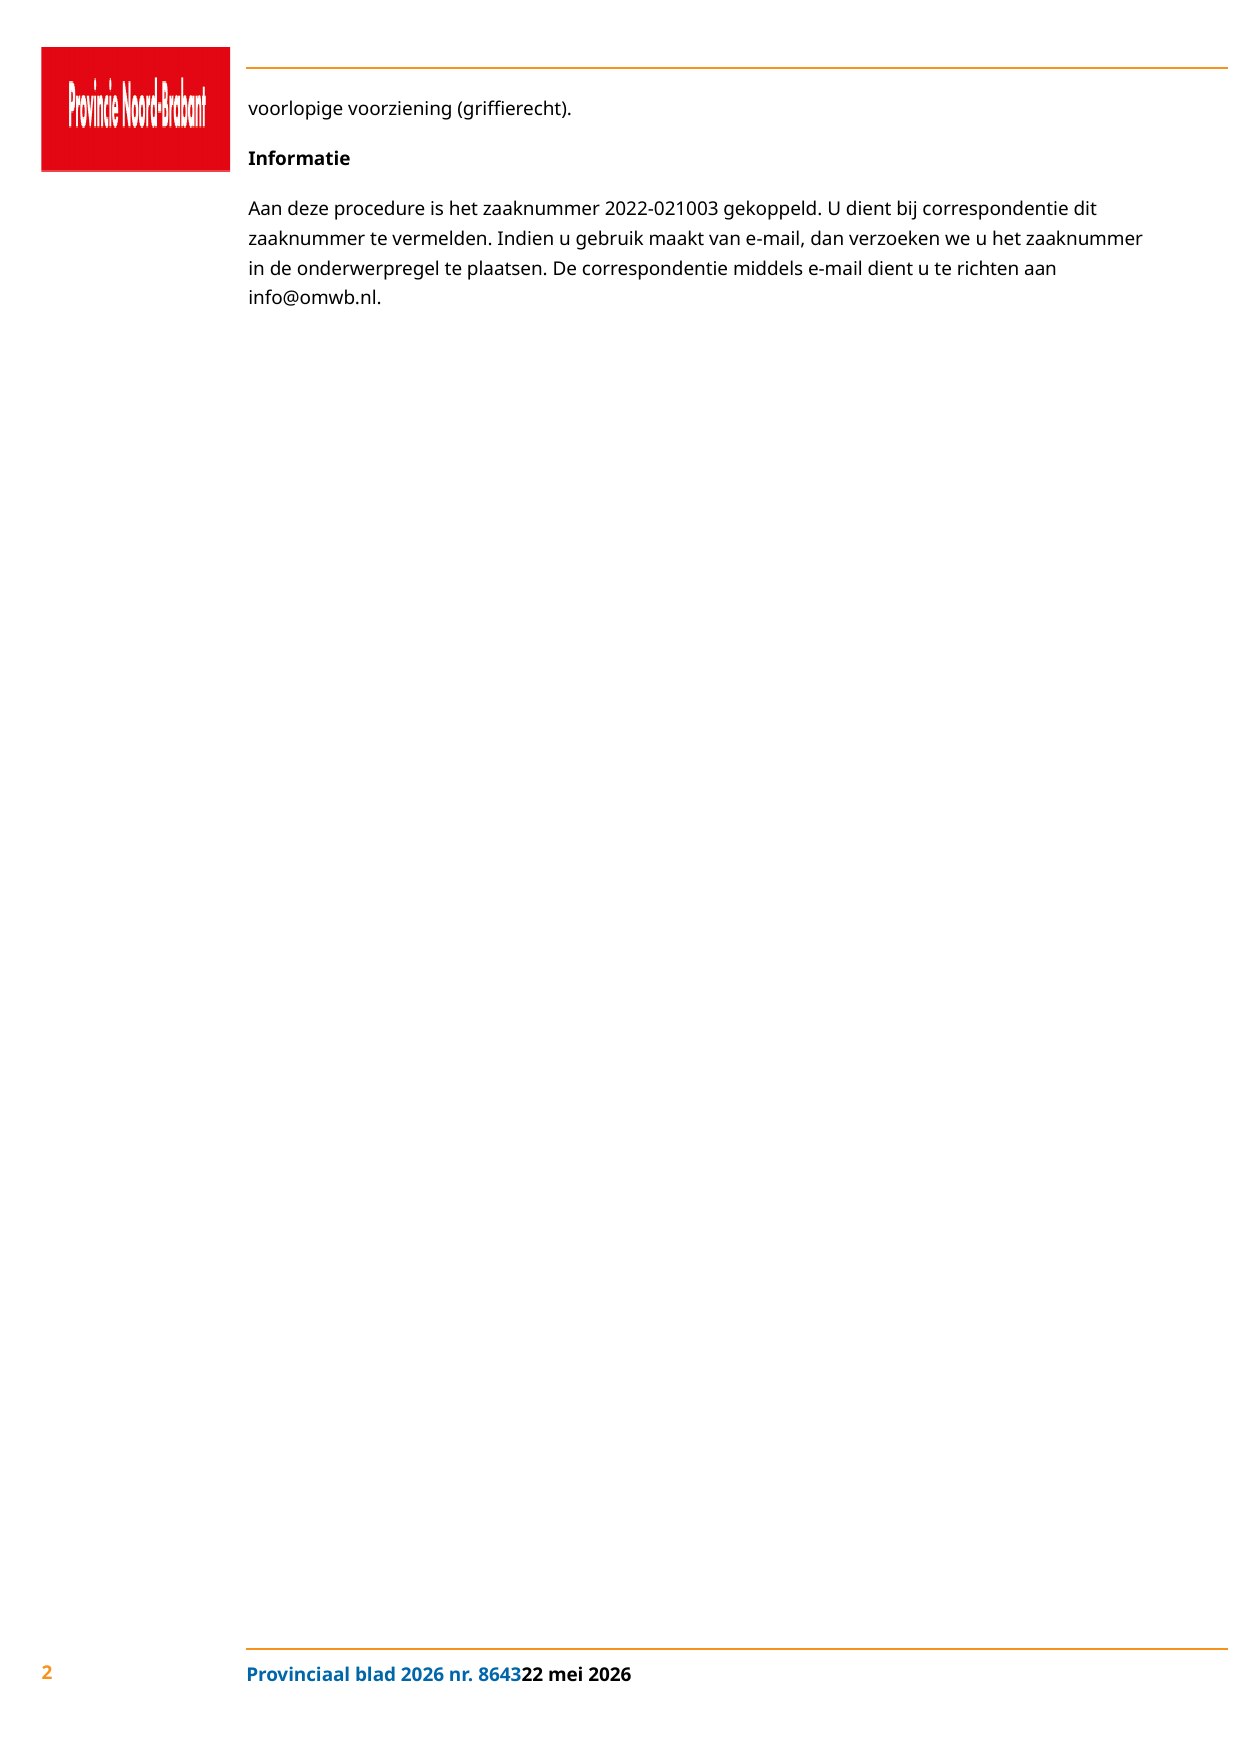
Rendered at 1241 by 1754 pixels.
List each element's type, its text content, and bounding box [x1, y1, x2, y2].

picture [41, 47, 231, 172]
text Aan deze procedure is het zaaknummer 2022-021003 gekoppeld. U dient bij correspondentie dit zaaknummer te vermelden. Indien u gebruik maakt van e-mail, dan verzoeken we u het zaaknummer in de onderwerpregel te plaatsen. De correspondentie middels e-mail dient u te richten aan info@omwb.nl. [248, 196, 1152, 310]
text Informatie [248, 145, 1152, 171]
text voorlopige voorziening (griffierecht). [248, 95, 1152, 121]
